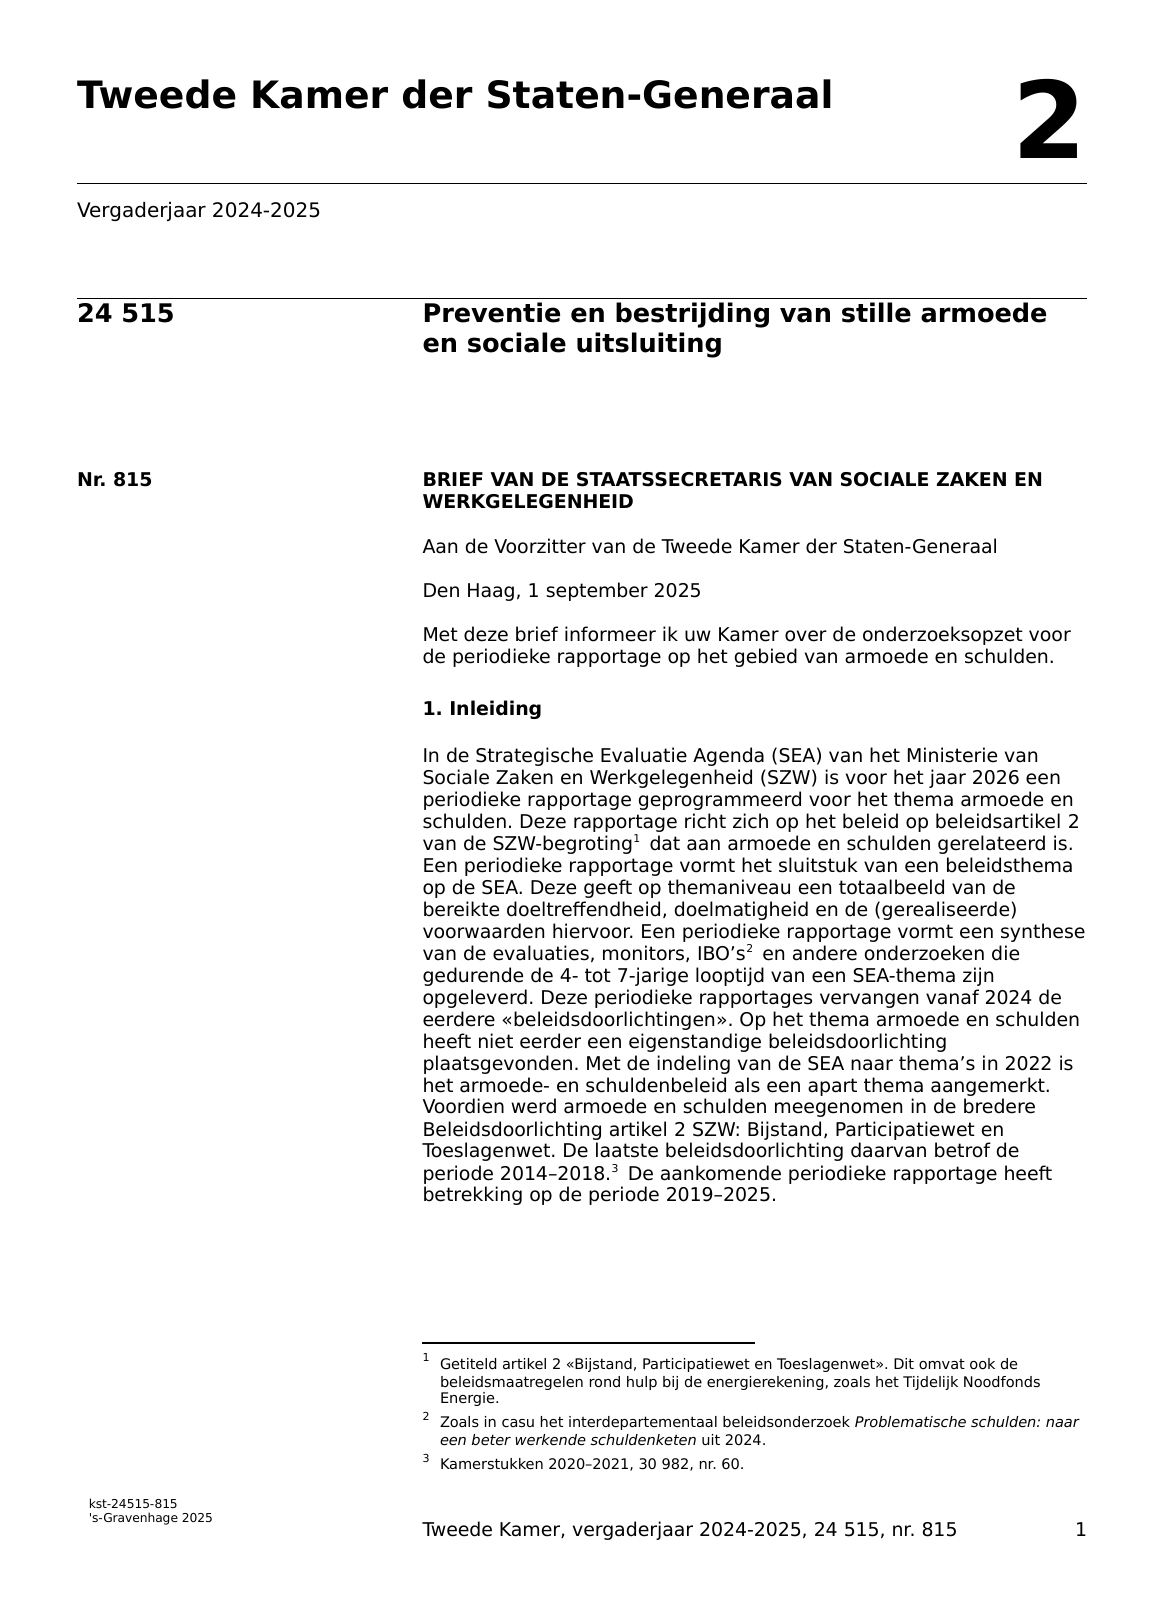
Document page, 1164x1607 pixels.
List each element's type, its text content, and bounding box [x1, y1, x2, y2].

text Met deze brief informeer ik uw Kamer over de onderzoeksopzet voor de periodieke rapportage op het gebied van armoede en schulden. [422, 624, 1087, 668]
text Kamerstukken 2020–2021, 30 982, nr. 60. [422, 1452, 1087, 1474]
table_header Tweede Kamer der Staten-Generaal [77, 59, 886, 183]
text Aan de Voorzitter van de Tweede Kamer der Staten-Generaal [422, 536, 1087, 557]
subtitle 24 515 Preventie en bestrijding van stille armoede en sociale uitsluiting [77, 299, 1087, 358]
subtitle 1. Inleiding [422, 698, 1087, 720]
table_cell Vergaderjaar 2024-2025 [77, 184, 1087, 298]
text In de Strategische Evaluatie Agenda (SEA) van het Ministerie van Sociale Zaken en Werkgelegenheid (SZW) is voor het jaar 2026 een periodieke rapportage geprogrammeerd voor het thema armoede en schulden. Deze rapportage richt zich op het beleid op beleidsartikel 2 van de SZW-begroting dat aan armoede en schulden gerelateerd is. Een periodieke rapportage vormt het sluitstuk van een beleidsthema op de SEA. Deze geeft op themaniveau een totaalbeeld van de bereikte doeltreffendheid, doelmatigheid en de (gerealiseerde) voorwaarden hiervoor. Een periodieke rapportage vormt een synthese van de evaluaties, monitors, IBO’s en andere onderzoeken die gedurende de 4- tot 7-jarige looptijd van een SEA-thema zijn opgeleverd. Deze periodieke rapportages vervangen vanaf 2024 de eerdere «beleidsdoorlichtingen». Op het thema armoede en schulden heeft niet eerder een eigenstandige beleidsdoorlichting plaatsgevonden. Met de indeling van de SEA naar thema’s in 2022 is het armoede- en schuldenbeleid als een apart thema aangemerkt. Voordien werd armoede en schulden meegenomen in de bredere Beleidsdoorlichting artikel 2 SZW: Bijstand, Participatiewet en Toeslagenwet. De laatste beleidsdoorlichting daarvan betrof de periode 2014–2018. De aankomende periodieke rapportage heeft betrekking op de periode 2019–2025. [422, 745, 1087, 1206]
text Den Haag, 1 september 2025 [422, 580, 1087, 602]
text kst-24515-815 [88, 1497, 323, 1511]
table_header 2 [886, 59, 1087, 183]
subtitle Nr. 815 BRIEF VAN DE STAATSSECRETARIS VAN SOCIALE ZAKEN EN WERKGELEGENHEID [77, 469, 1087, 513]
text 's-Gravenhage 2025 [88, 1511, 323, 1525]
text Zoals in casu het interdepartementaal beleidsonderzoek Problematische schulden: naar een beter werkende schuldenketen uit 2024. [422, 1410, 1087, 1449]
text Getiteld artikel 2 «Bijstand, Participatiewet en Toeslagenwet». Dit omvat ook de beleidsmaatregelen rond hulp bij de energierekening, zoals het Tijdelijk Noodfonds Energie. [422, 1352, 1087, 1407]
